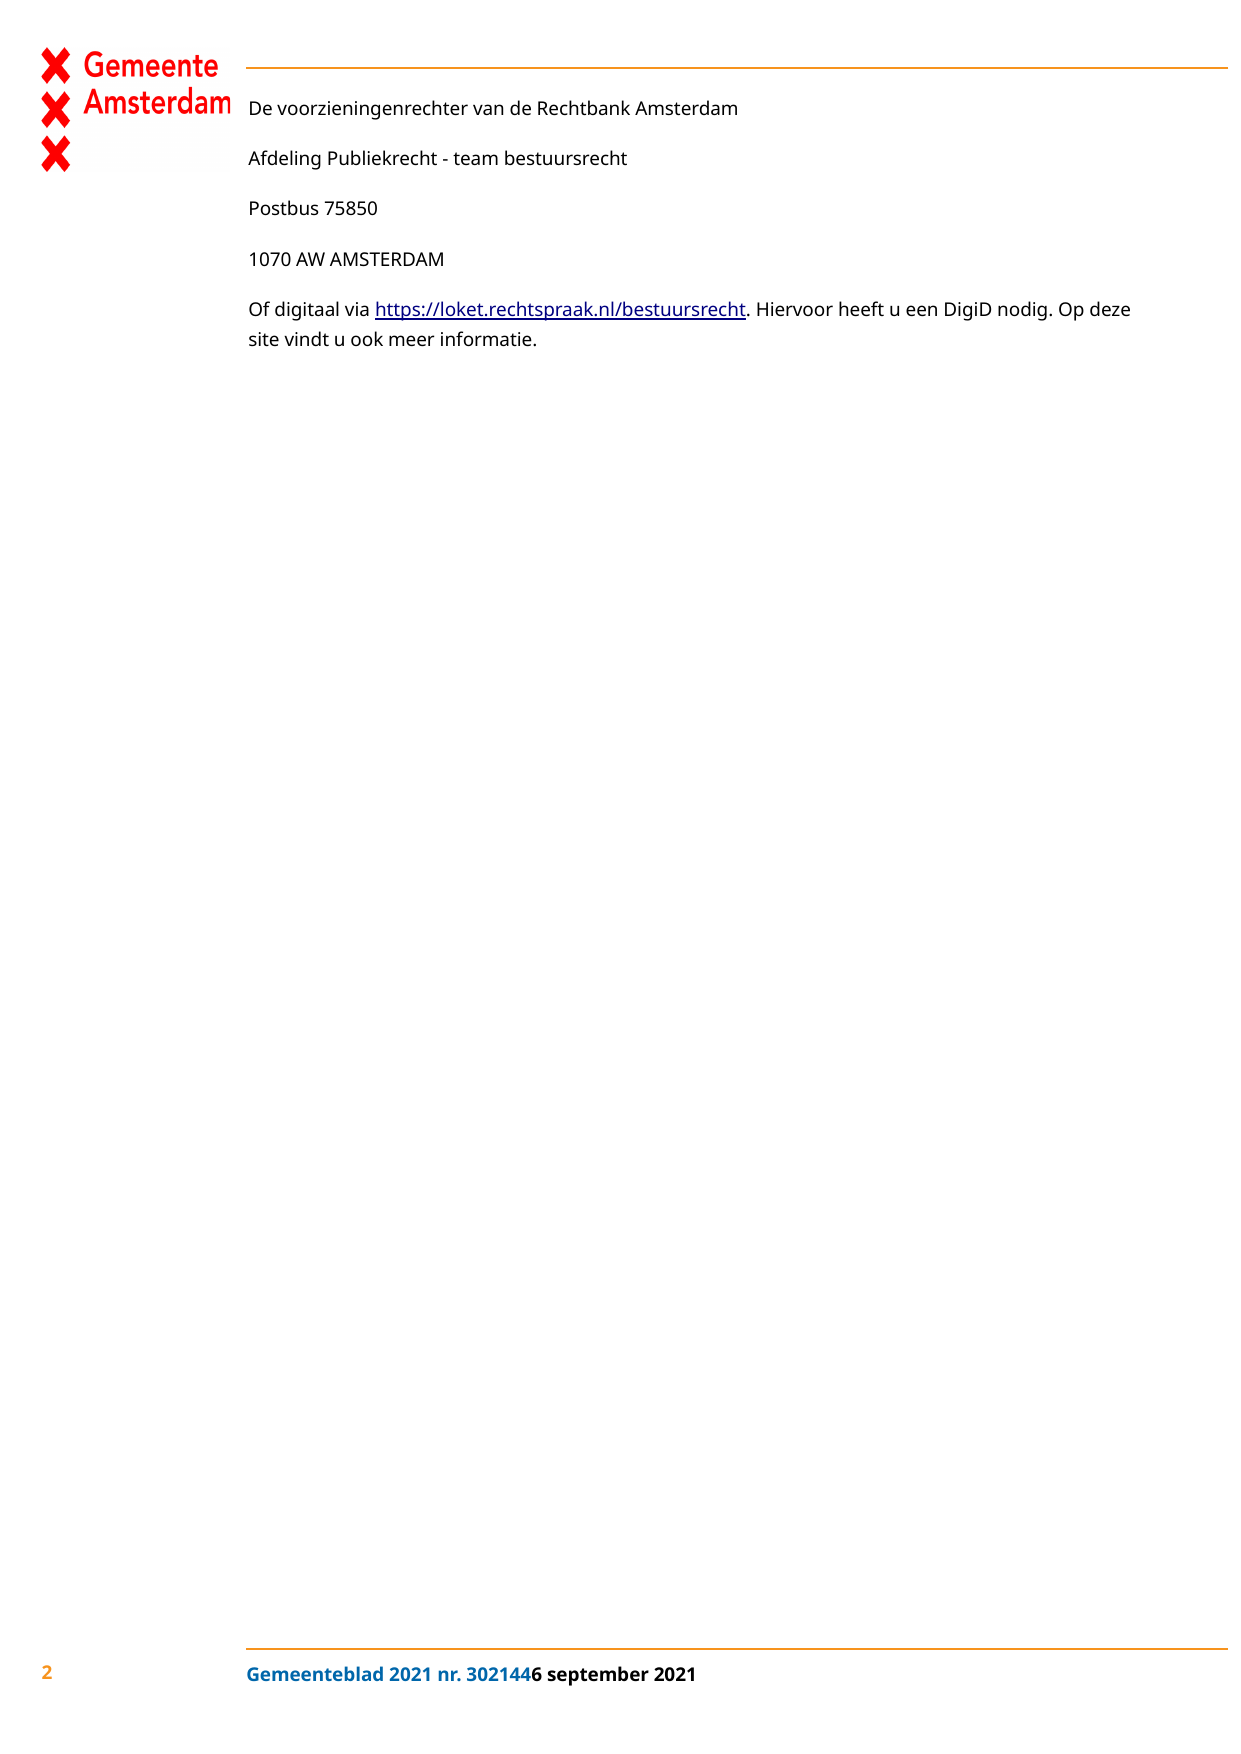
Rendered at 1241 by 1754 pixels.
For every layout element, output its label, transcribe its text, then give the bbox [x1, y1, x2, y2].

text De voorzieningenrechter van de Rechtbank Amsterdam [248, 95, 1152, 121]
text 1070 AW AMSTERDAM [248, 246, 1152, 272]
picture [41, 47, 231, 172]
text Afdeling Publiekrecht - team bestuursrecht [248, 145, 1152, 171]
text Of digitaal via https://loket.rechtspraak.nl/bestuursrecht. Hiervoor heeft u een DigiD nodig. Op deze site vindt u ook meer informatie. [248, 296, 1152, 352]
text Postbus 75850 [248, 196, 1152, 221]
